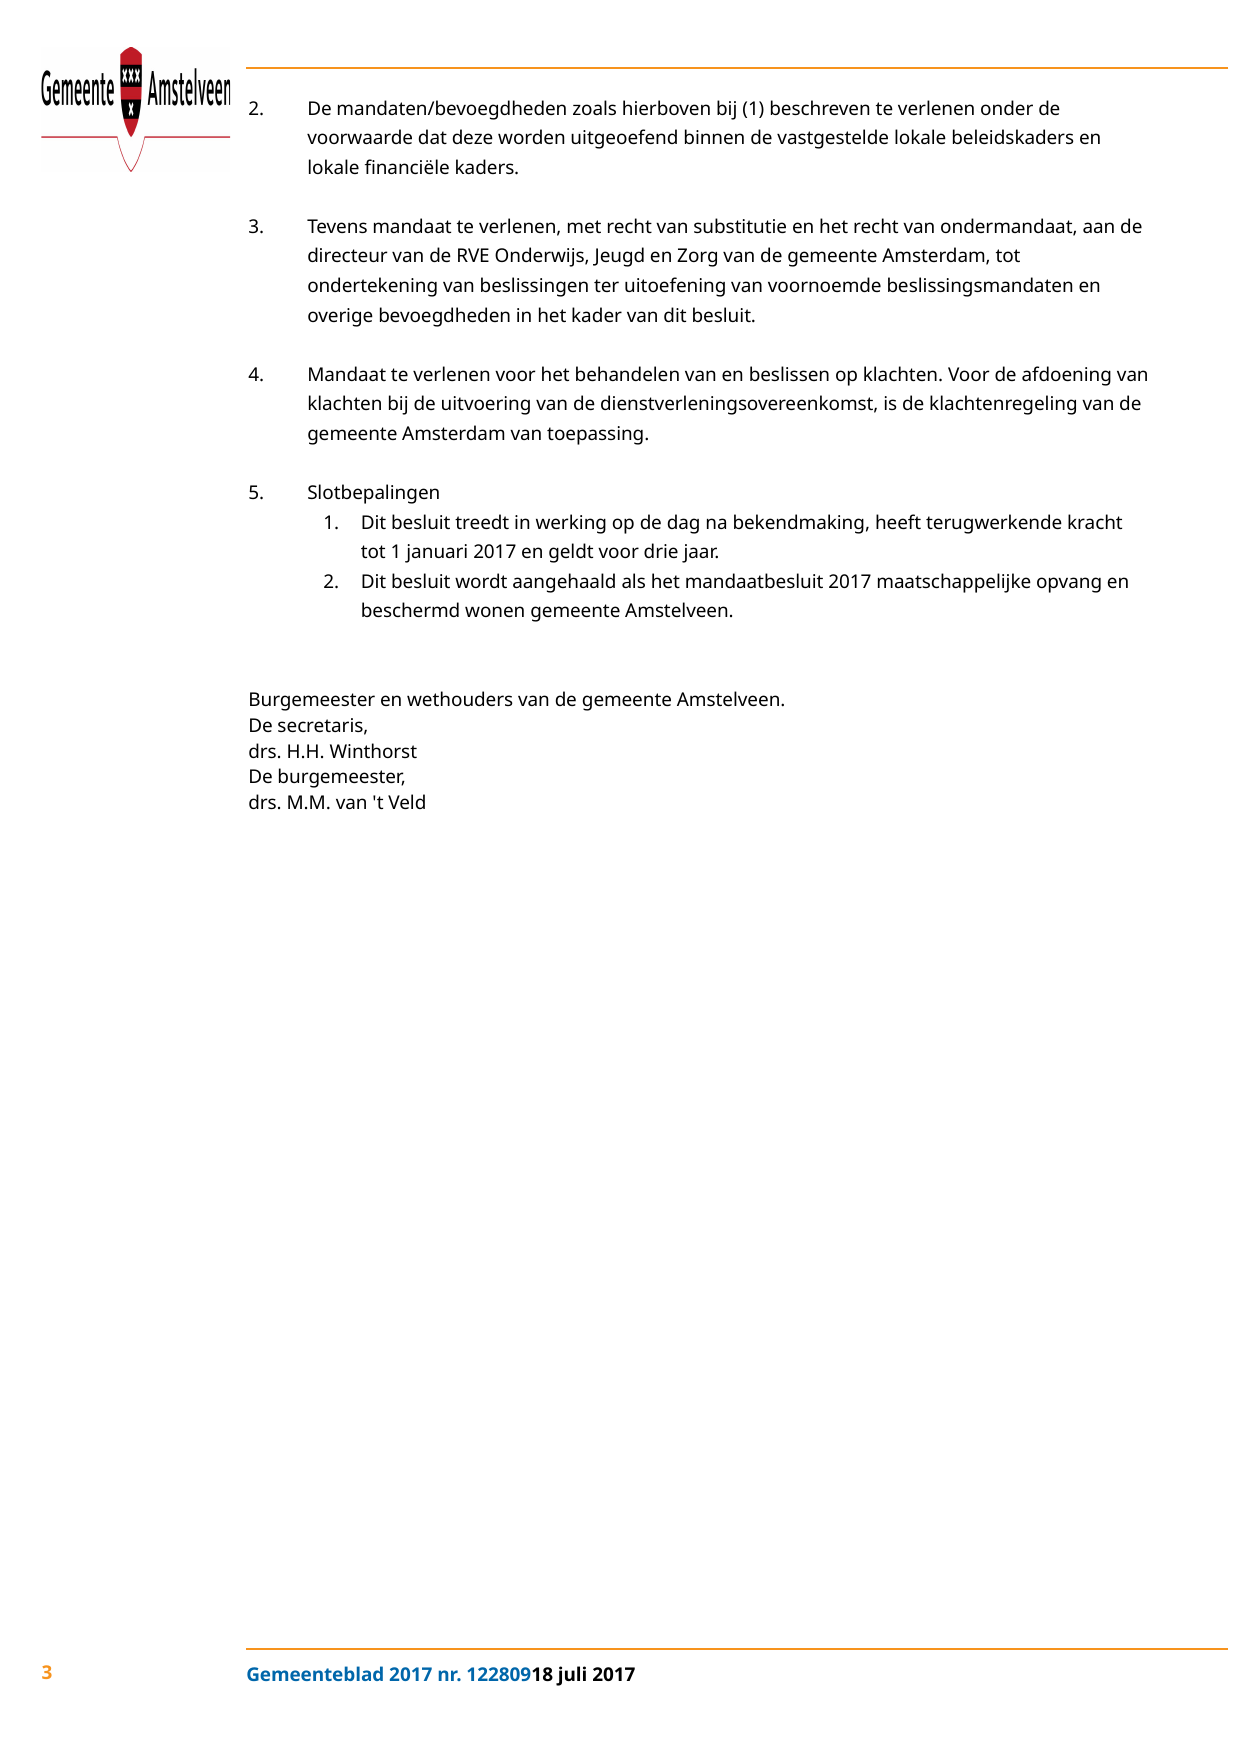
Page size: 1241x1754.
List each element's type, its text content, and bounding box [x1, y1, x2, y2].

list Mandaat te verlenen voor het behandelen van en beslissen op klachten. Voor de afdoening van klachten bij de uitvoering van de dienstverleningsovereenkomst, is de klachtenregeling van de gemeente Amsterdam van toepassing. [248, 361, 1152, 446]
list Dit besluit wordt aangehaald als het mandaatbesluit 2017 maatschappelijke opvang en beschermd wonen gemeente Amstelveen. [323, 568, 1152, 623]
text Burgemeester en wethouders van de gemeente Amstelveen. [248, 686, 1152, 712]
list Tevens mandaat te verlenen, met recht van substitutie en het recht van ondermandaat, aan de directeur van de RVE Onderwijs, Jeugd en Zorg van de gemeente Amsterdam, tot ondertekening van beslissingen ter uitoefening van voornoemde beslissingsmandaten en overige bevoegdheden in het kader van dit besluit. [248, 213, 1152, 328]
list Slotbepalingen [248, 479, 1152, 505]
text De secretaris, [248, 712, 1152, 738]
text De burgemeester, [248, 764, 1152, 789]
list De mandaten/bevoegdheden zoals hierboven bij (1) beschreven te verlenen onder de voorwaarde dat deze worden uitgeoefend binnen de vastgestelde lokale beleidskaders en lokale financiële kaders. [248, 95, 1152, 180]
list Dit besluit treedt in werking op de dag na bekendmaking, heeft terugwerkende kracht tot 1 januari 2017 en geldt voor drie jaar. [323, 509, 1152, 564]
text drs. H.H. Winthorst [248, 738, 1152, 764]
picture [41, 47, 231, 172]
text drs. M.M. van 't Veld [248, 789, 1152, 815]
